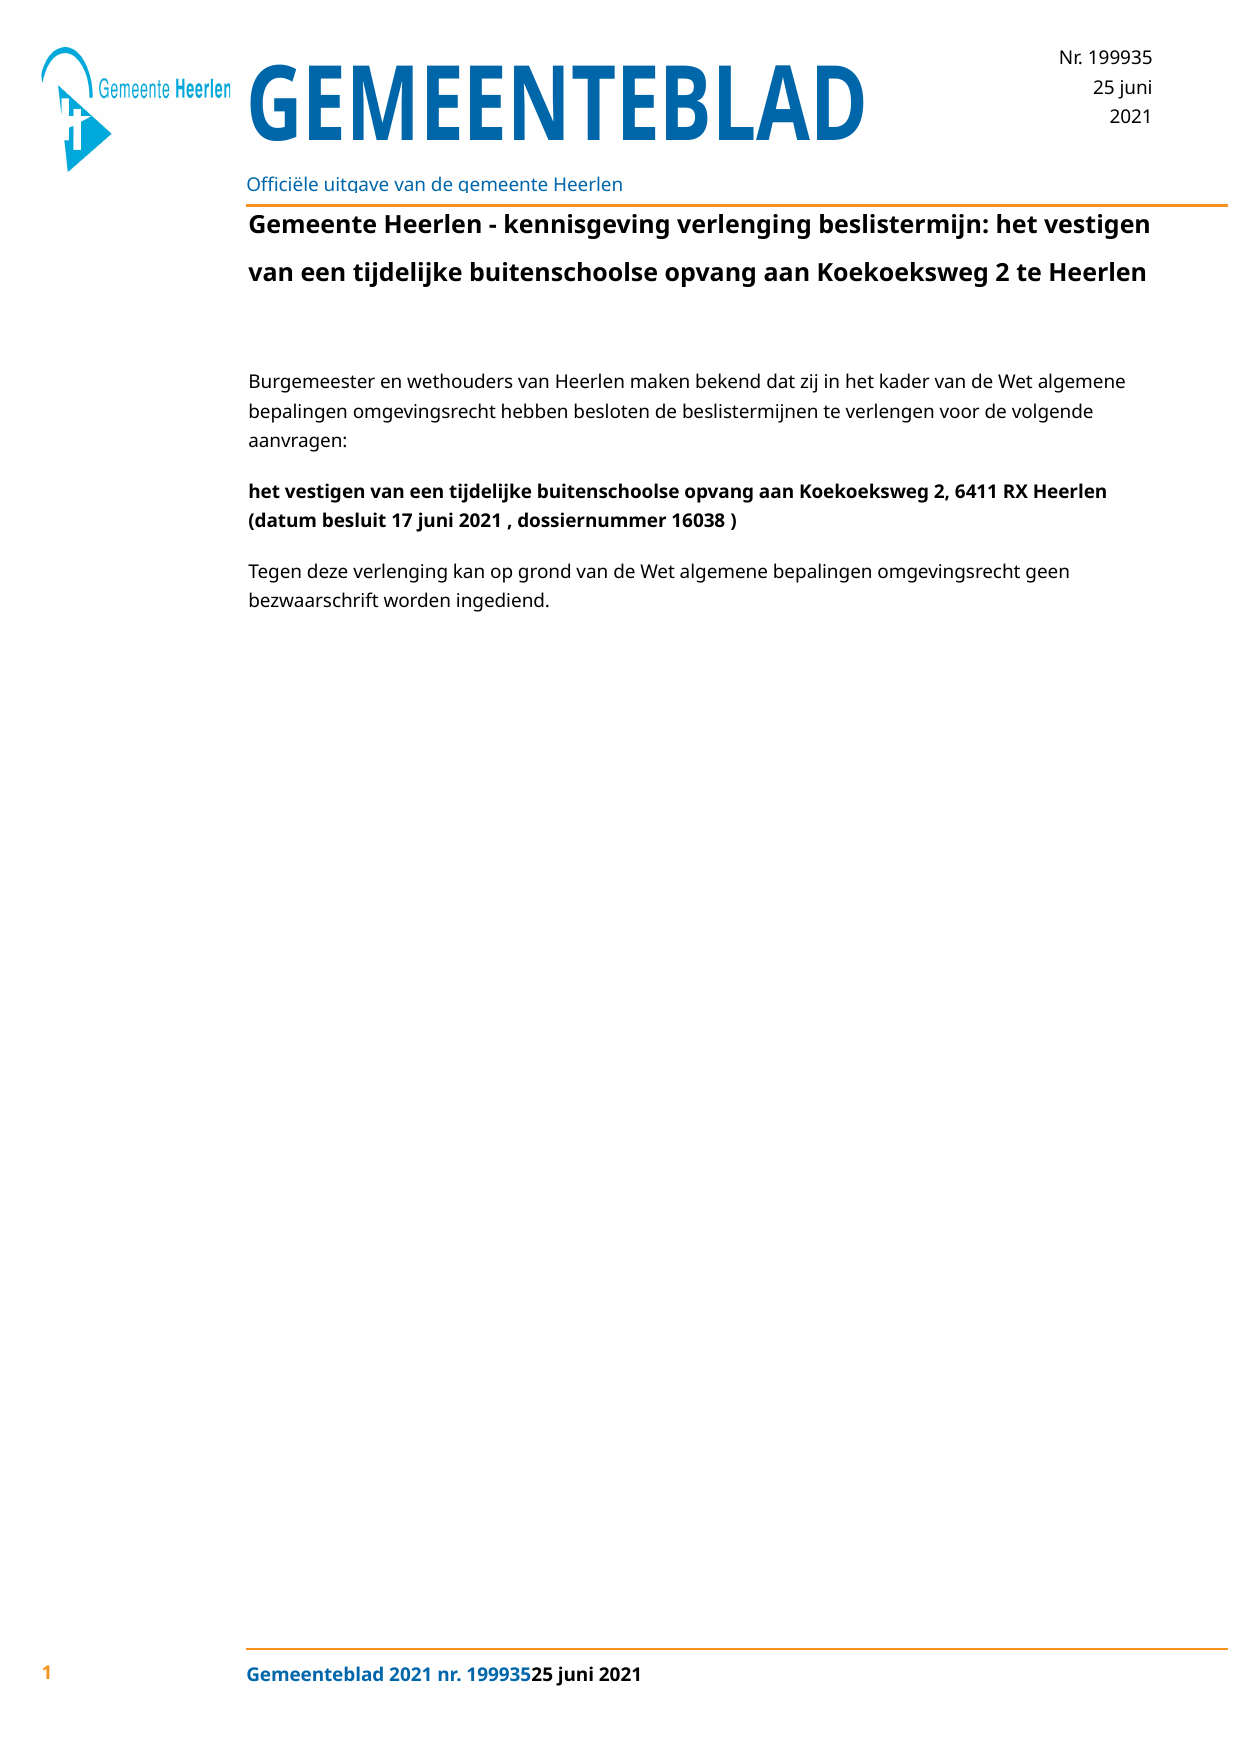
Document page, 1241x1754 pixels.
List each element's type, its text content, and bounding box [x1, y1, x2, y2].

picture [41, 47, 231, 172]
text Tegen deze verlenging kan op grond van de Wet algemene bepalingen omgevingsrecht geen bezwaarschrift worden ingediend. [248, 558, 1152, 613]
picture [41, 47, 59, 70]
text het vestigen van een tijdelijke buitenschoolse opvang aan Koekoeksweg 2, 6411 RX Heerlen (datum besluit 17 juni 2021 , dossiernummer 16038 ) [248, 478, 1152, 533]
text Burgemeester en wethouders van Heerlen maken bekend dat zij in het kader van de Wet algemene bepalingen omgevingsrecht hebben besloten de beslistermijnen te verlengen voor de volgende aanvragen: [248, 368, 1152, 453]
text Gemeente Heerlen - kennisgeving verlenging beslistermijn: het vestigen van een tijdelijke buitenschoolse opvang aan Koekoeksweg 2 te Heerlen [248, 207, 1152, 288]
